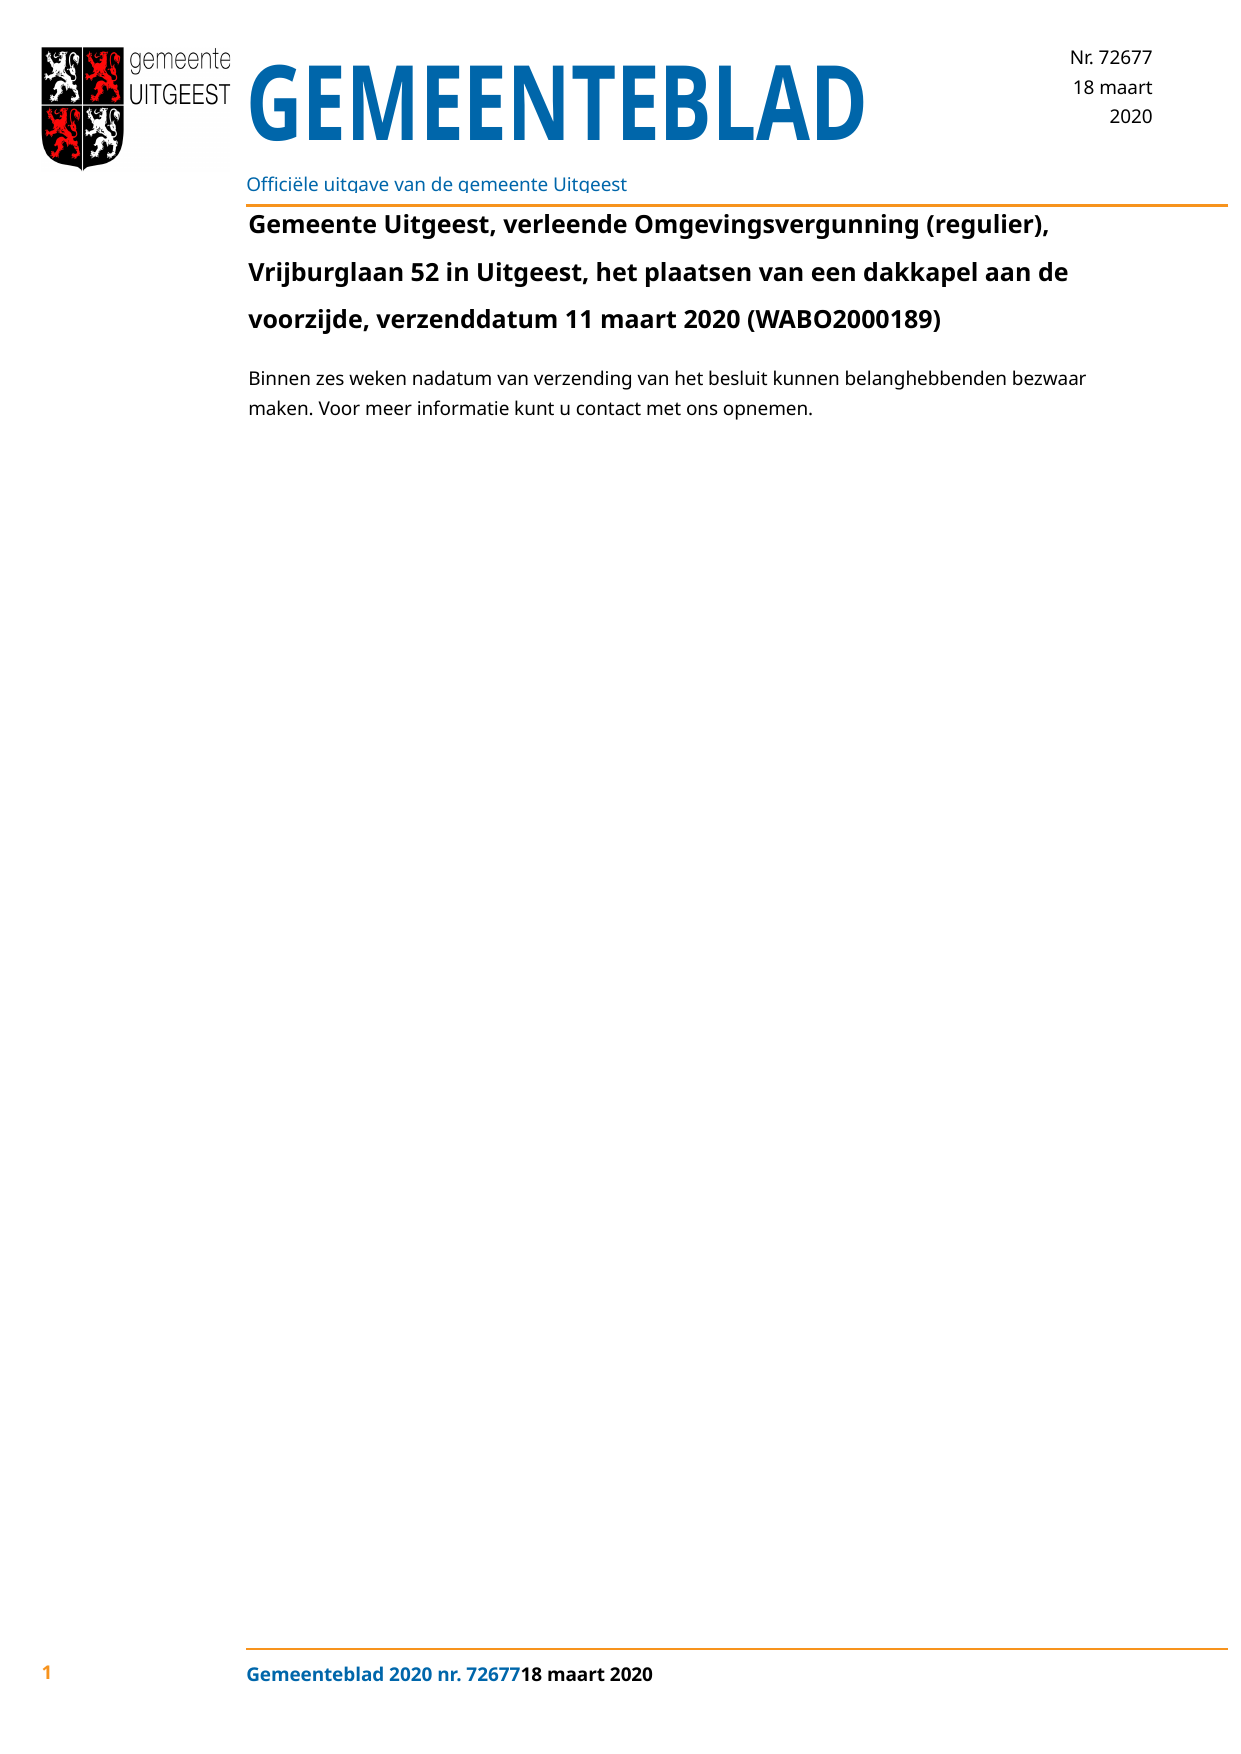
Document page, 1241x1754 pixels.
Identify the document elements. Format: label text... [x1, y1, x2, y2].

text Binnen zes weken nadatum van verzending van het besluit kunnen belanghebbenden bezwaar maken. Voor meer informatie kunt u contact met ons opnemen. [248, 366, 1152, 421]
text Gemeente Uitgeest, verleende Omgevingsvergunning (regulier), Vrijburglaan 52 in Uitgeest, het plaatsen van een dakkapel aan de voorzijde, verzenddatum 11 maart 2020 (WABO2000189) [248, 207, 1152, 336]
picture [41, 47, 231, 172]
